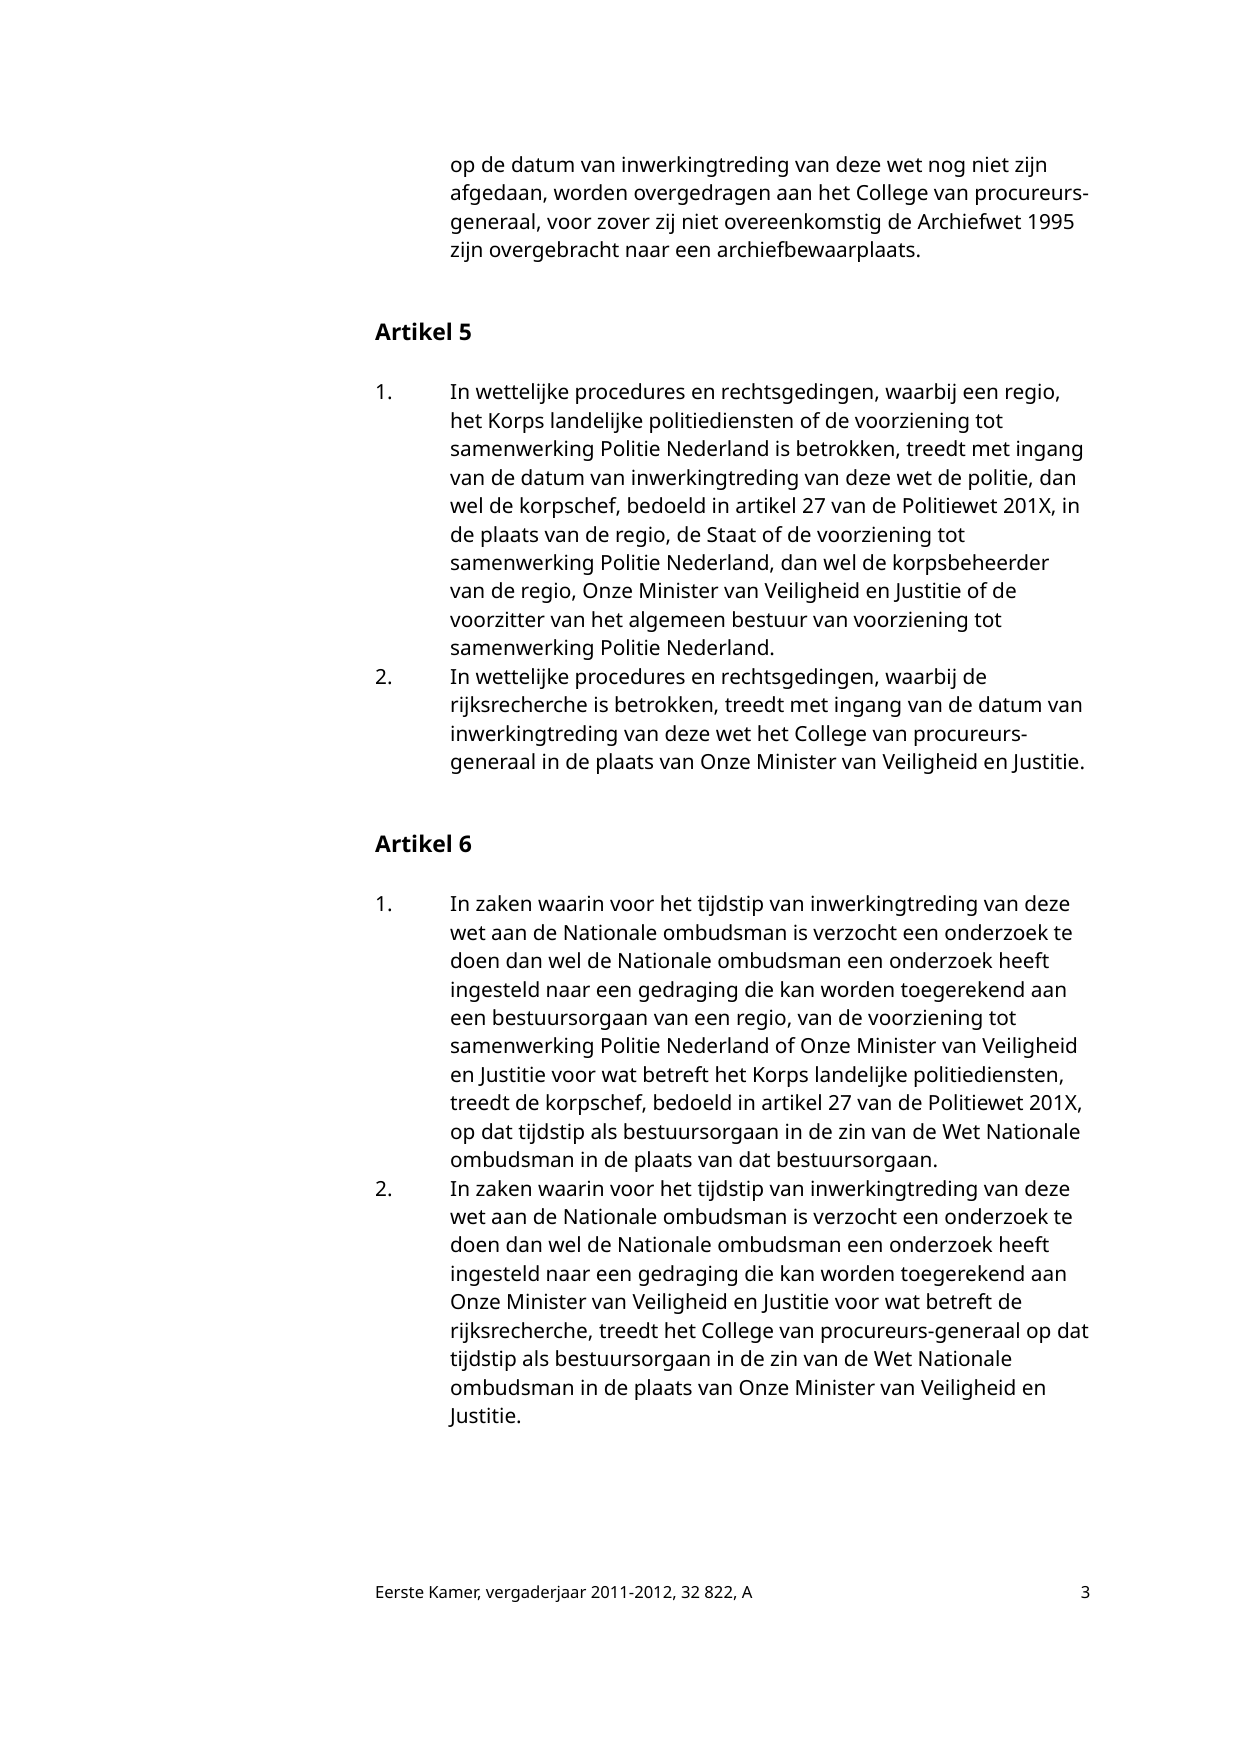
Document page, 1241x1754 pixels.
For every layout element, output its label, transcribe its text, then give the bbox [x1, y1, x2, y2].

subtitle Artikel 5 [375, 316, 1090, 347]
list op de datum van inwerkingtreding van deze wet nog niet zijn afgedaan, worden overgedragen aan het College van procureurs-generaal, voor zover zij niet overeenkomstig de Archiefwet 1995 zijn overgebracht naar een archiefbewaarplaats. [375, 150, 1090, 264]
subtitle Artikel 6 [375, 828, 1090, 859]
list In zaken waarin voor het tijdstip van inwerkingtreding van deze wet aan de Nationale ombudsman is verzocht een onderzoek te doen dan wel de Nationale ombudsman een onderzoek heeft ingesteld naar een gedraging die kan worden toegerekend aan Onze Minister van Veiligheid en Justitie voor wat betreft de rijksrecherche, treedt het College van procureurs-generaal op dat tijdstip als bestuursorgaan in de zin van de Wet Nationale ombudsman in de plaats van Onze Minister van Veiligheid en Justitie. [375, 1174, 1090, 1430]
list In wettelijke procedures en rechtsgedingen, waarbij de rijksrecherche is betrokken, treedt met ingang van de datum van inwerkingtreding van deze wet het College van procureurs-generaal in de plaats van Onze Minister van Veiligheid en Justitie. [375, 662, 1090, 776]
list In wettelijke procedures en rechtsgedingen, waarbij een regio, het Korps landelijke politiediensten of de voorziening tot samenwerking Politie Nederland is betrokken, treedt met ingang van de datum van inwerkingtreding van deze wet de politie, dan wel de korpschef, bedoeld in artikel 27 van de Politiewet 201X, in de plaats van de regio, de Staat of de voorziening tot samenwerking Politie Nederland, dan wel de korpsbeheerder van de regio, Onze Minister van Veiligheid en Justitie of de voorzitter van het algemeen bestuur van voorziening tot samenwerking Politie Nederland. [375, 377, 1090, 662]
list In zaken waarin voor het tijdstip van inwerkingtreding van deze wet aan de Nationale ombudsman is verzocht een onderzoek te doen dan wel de Nationale ombudsman een onderzoek heeft ingesteld naar een gedraging die kan worden toegerekend aan een bestuursorgaan van een regio, van de voorziening tot samenwerking Politie Nederland of Onze Minister van Veiligheid en Justitie voor wat betreft het Korps landelijke politiediensten, treedt de korpschef, bedoeld in artikel 27 van de Politiewet 201X, op dat tijdstip als bestuursorgaan in de zin van de Wet Nationale ombudsman in de plaats van dat bestuursorgaan. [375, 889, 1090, 1174]
